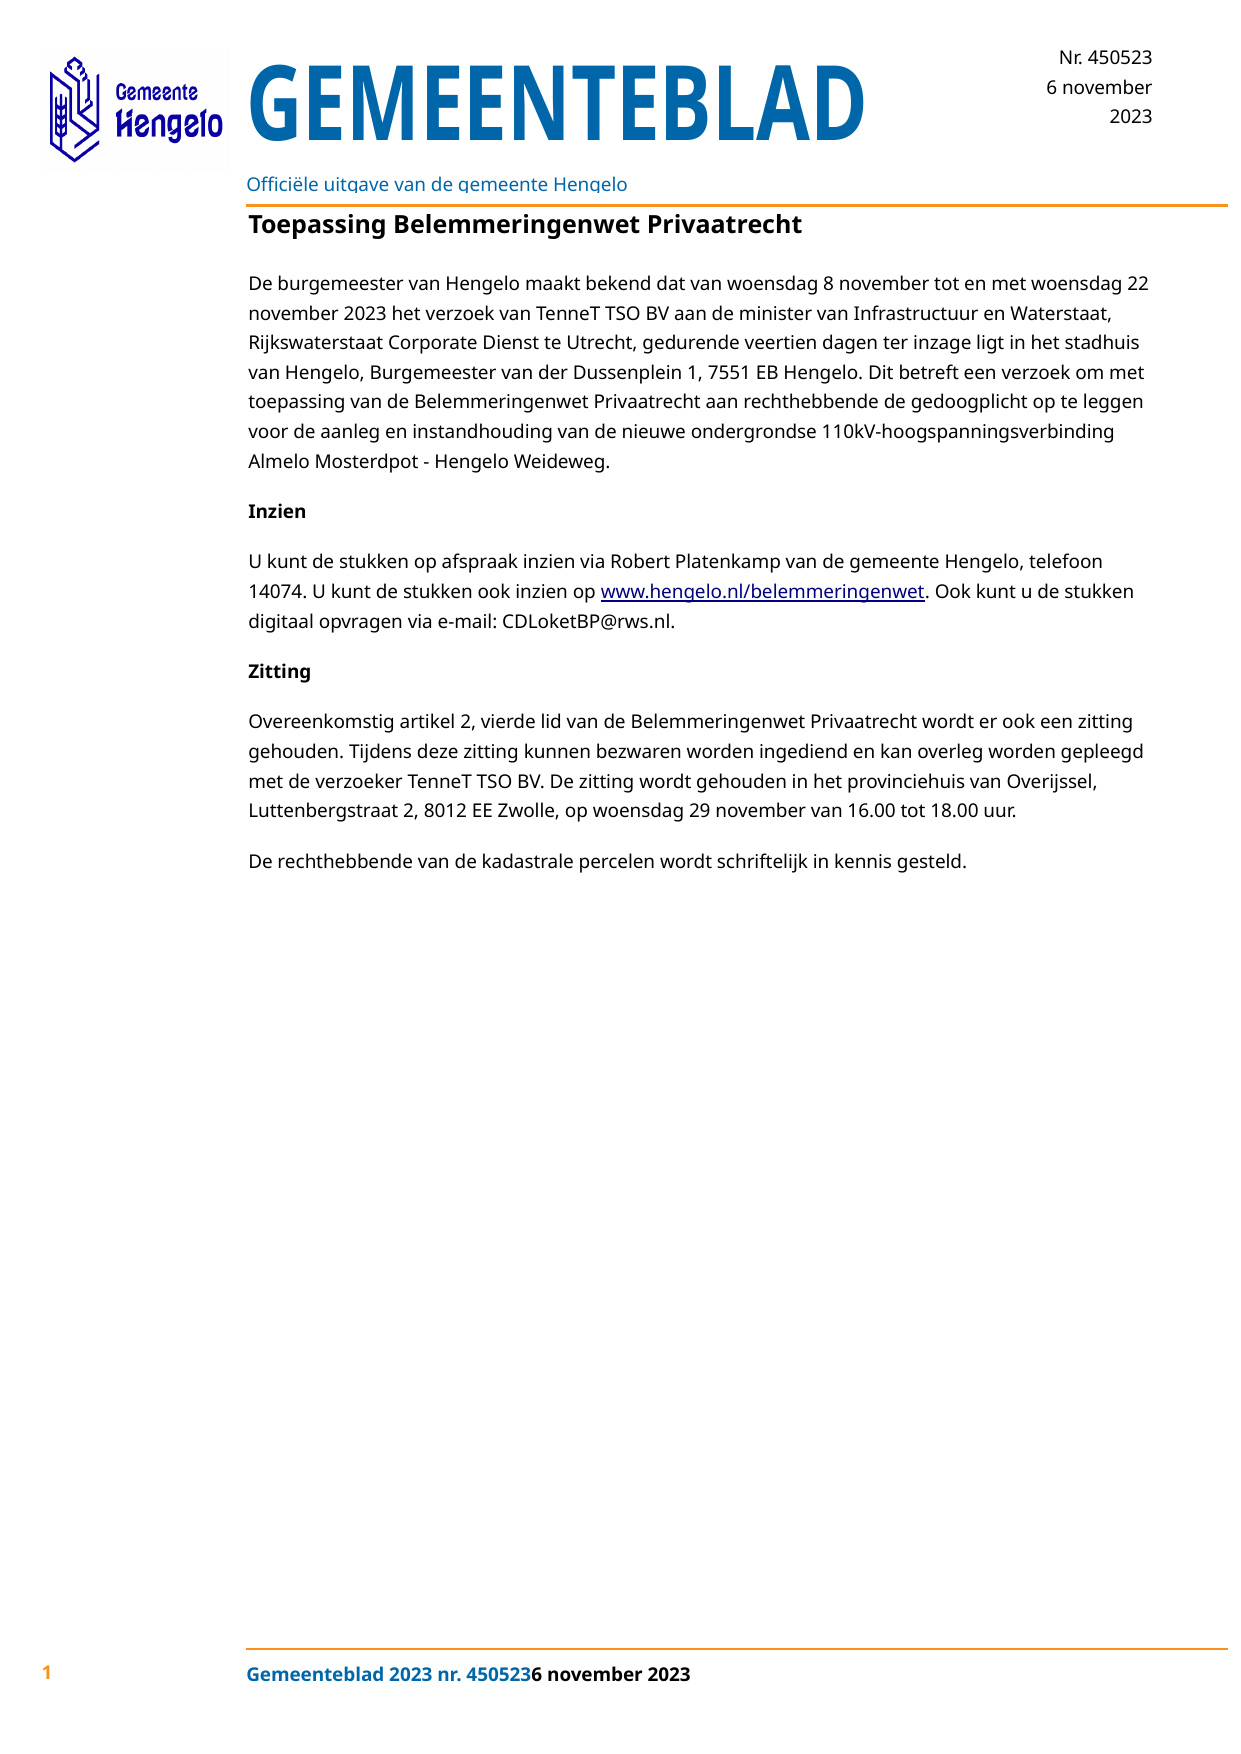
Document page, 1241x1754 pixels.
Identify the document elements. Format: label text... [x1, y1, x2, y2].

text De burgemeester van Hengelo maakt bekend dat van woensdag 8 november tot en met woensdag 22 november 2023 het verzoek van TenneT TSO BV aan de minister van Infrastructuur en Waterstaat, Rijkswaterstaat Corporate Dienst te Utrecht, gedurende veertien dagen ter inzage ligt in het stadhuis van Hengelo, Burgemeester van der Dussenplein 1, 7551 EB Hengelo. Dit betreft een verzoek om met toepassing van de Belemmeringenwet Privaatrecht aan rechthebbende de gedoogplicht op te leggen voor de aanleg en instandhouding van de nieuwe ondergrondse 110kV-hoogspanningsverbinding Almelo Mosterdpot - Hengelo Weideweg. [248, 270, 1152, 473]
text Overeenkomstig artikel 2, vierde lid van de Belemmeringenwet Privaatrecht wordt er ook een zitting gehouden. Tijdens deze zitting kunnen bezwaren worden ingediend en kan overleg worden gepleegd met de verzoeker TenneT TSO BV. De zitting wordt gehouden in het provinciehuis van Overijssel, Luttenbergstraat 2, 8012 EE Zwolle, op woensdag 29 november van 16.00 tot 18.00 uur. [248, 709, 1152, 823]
text U kunt de stukken op afspraak inzien via Robert Platenkamp van de gemeente Hengelo, telefoon 14074. U kunt de stukken ook inzien op www.hengelo.nl/belemmeringenwet. Ook kunt u de stukken digitaal opvragen via e-mail: CDLoketBP@rws.nl. [248, 549, 1152, 633]
picture [41, 47, 231, 172]
text De rechthebbende van de kadastrale percelen wordt schriftelijk in kennis gesteld. [248, 848, 1152, 873]
text Zitting [248, 658, 1152, 684]
text Inzien [248, 498, 1152, 524]
text Toepassing Belemmeringenwet Privaatrecht [248, 207, 1152, 241]
